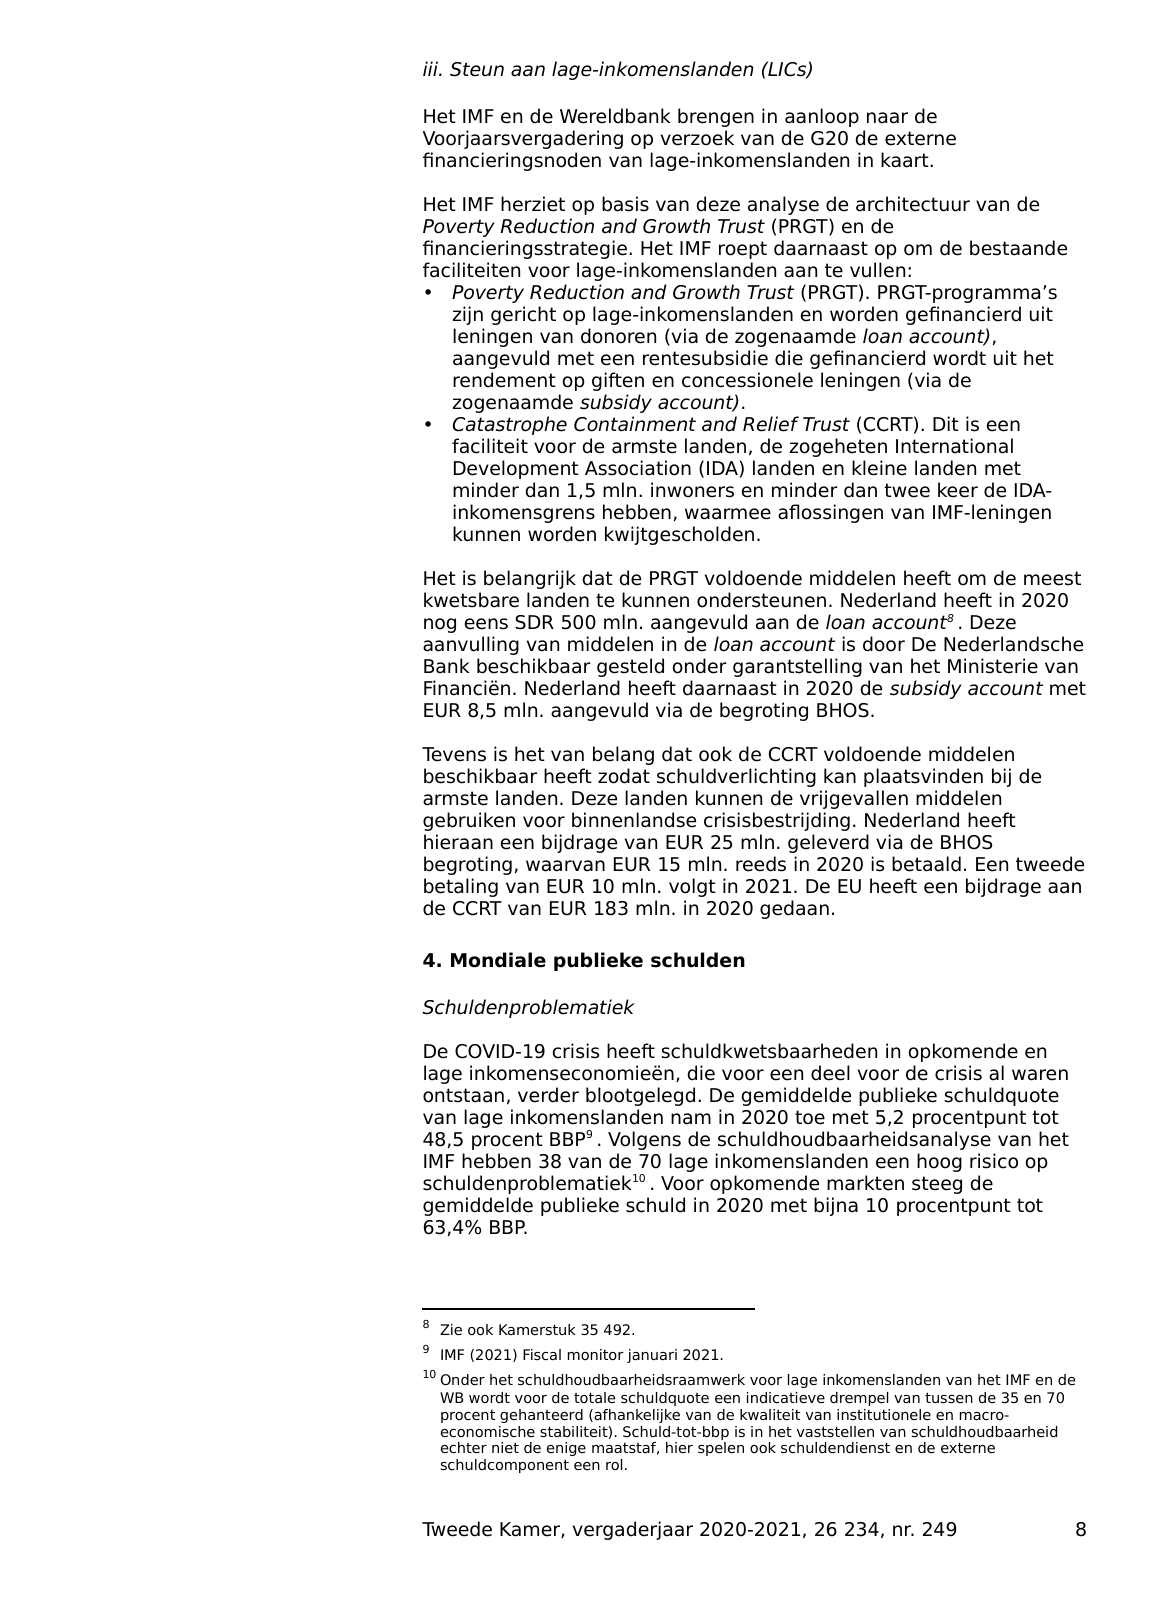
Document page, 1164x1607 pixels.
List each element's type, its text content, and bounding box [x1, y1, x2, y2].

text Onder het schuldhoudbaarheidsraamwerk voor lage inkomenslanden van het IMF en de WB wordt voor de totale schuldquote een indicatieve drempel van tussen de 35 en 70 procent gehanteerd (afhankelijke van de kwaliteit van institutionele en macro-economische stabiliteit). Schuld-tot-bbp is in het vaststellen van schuldhoudbaarheid echter niet de enige maatstaf, hier spelen ook schuldendienst en de externe schuldcomponent een rol. [422, 1368, 1087, 1474]
text Het IMF en de Wereldbank brengen in aanloop naar de Voorjaarsvergadering op verzoek van de G20 de externe financieringsnoden van lage-inkomenslanden in kaart. [422, 106, 1087, 172]
text De COVID-19 crisis heeft schuldkwetsbaarheden in opkomende en lage inkomenseconomieën, die voor een deel voor de crisis al waren ontstaan, verder blootgelegd. De gemiddelde publieke schuldquote van lage inkomenslanden nam in 2020 toe met 5,2 procentpunt tot 48,5 procent BBP. Volgens de schuldhoudbaarheidsanalyse van het IMF hebben 38 van de 70 lage inkomenslanden een hoog risico op schuldenproblematiek. Voor opkomende markten steeg de gemiddelde publieke schuld in 2020 met bijna 10 procentpunt tot 63,4% BBP. [422, 1041, 1087, 1239]
text Tevens is het van belang dat ook de CCRT voldoende middelen beschikbaar heeft zodat schuldverlichting kan plaatsvinden bij de armste landen. Deze landen kunnen de vrijgevallen middelen gebruiken voor binnenlandse crisisbestrijding. Nederland heeft hieraan een bijdrage van EUR 25 mln. geleverd via de BHOS begroting, waarvan EUR 15 mln. reeds in 2020 is betaald. Een tweede betaling van EUR 10 mln. volgt in 2021. De EU heeft een bijdrage aan de CCRT van EUR 183 mln. in 2020 gedaan. [422, 744, 1087, 920]
text • Catastrophe Containment and Relief Trust (CCRT). Dit is een faciliteit voor de armste landen, de zogeheten International Development Association (IDA) landen en kleine landen met minder dan 1,5 mln. inwoners en minder dan twee keer de IDA-inkomensgrens hebben, waarmee aflossingen van IMF-leningen kunnen worden kwijtgescholden. [422, 414, 1087, 546]
subtitle Schuldenproblematiek [422, 997, 1087, 1019]
text IMF (2021) Fiscal monitor januari 2021. [422, 1343, 1087, 1365]
subtitle iii. Steun aan lage-inkomenslanden (LICs) [422, 59, 1087, 81]
text Het IMF herziet op basis van deze analyse de architectuur van de Poverty Reduction and Growth Trust (PRGT) en de financieringsstrategie. Het IMF roept daarnaast op om de bestaande faciliteiten voor lage-inkomenslanden aan te vullen: [422, 194, 1087, 282]
text • Poverty Reduction and Growth Trust (PRGT). PRGT-programma’s zijn gericht op lage-inkomenslanden en worden gefinancierd uit leningen van donoren (via de zogenaamde loan account), aangevuld met een rentesubsidie die gefinancierd wordt uit het rendement op giften en concessionele leningen (via de zogenaamde subsidy account). [422, 282, 1087, 414]
subtitle 4. Mondiale publieke schulden [422, 950, 1087, 972]
text Het is belangrijk dat de PRGT voldoende middelen heeft om de meest kwetsbare landen te kunnen ondersteunen. Nederland heeft in 2020 nog eens SDR 500 mln. aangevuld aan de loan account. Deze aanvulling van middelen in de loan account is door De Nederlandsche Bank beschikbaar gesteld onder garantstelling van het Ministerie van Financiën. Nederland heeft daarnaast in 2020 de subsidy account met EUR 8,5 mln. aangevuld via de begroting BHOS. [422, 568, 1087, 722]
text Zie ook Kamerstuk 35 492. [422, 1318, 1087, 1340]
